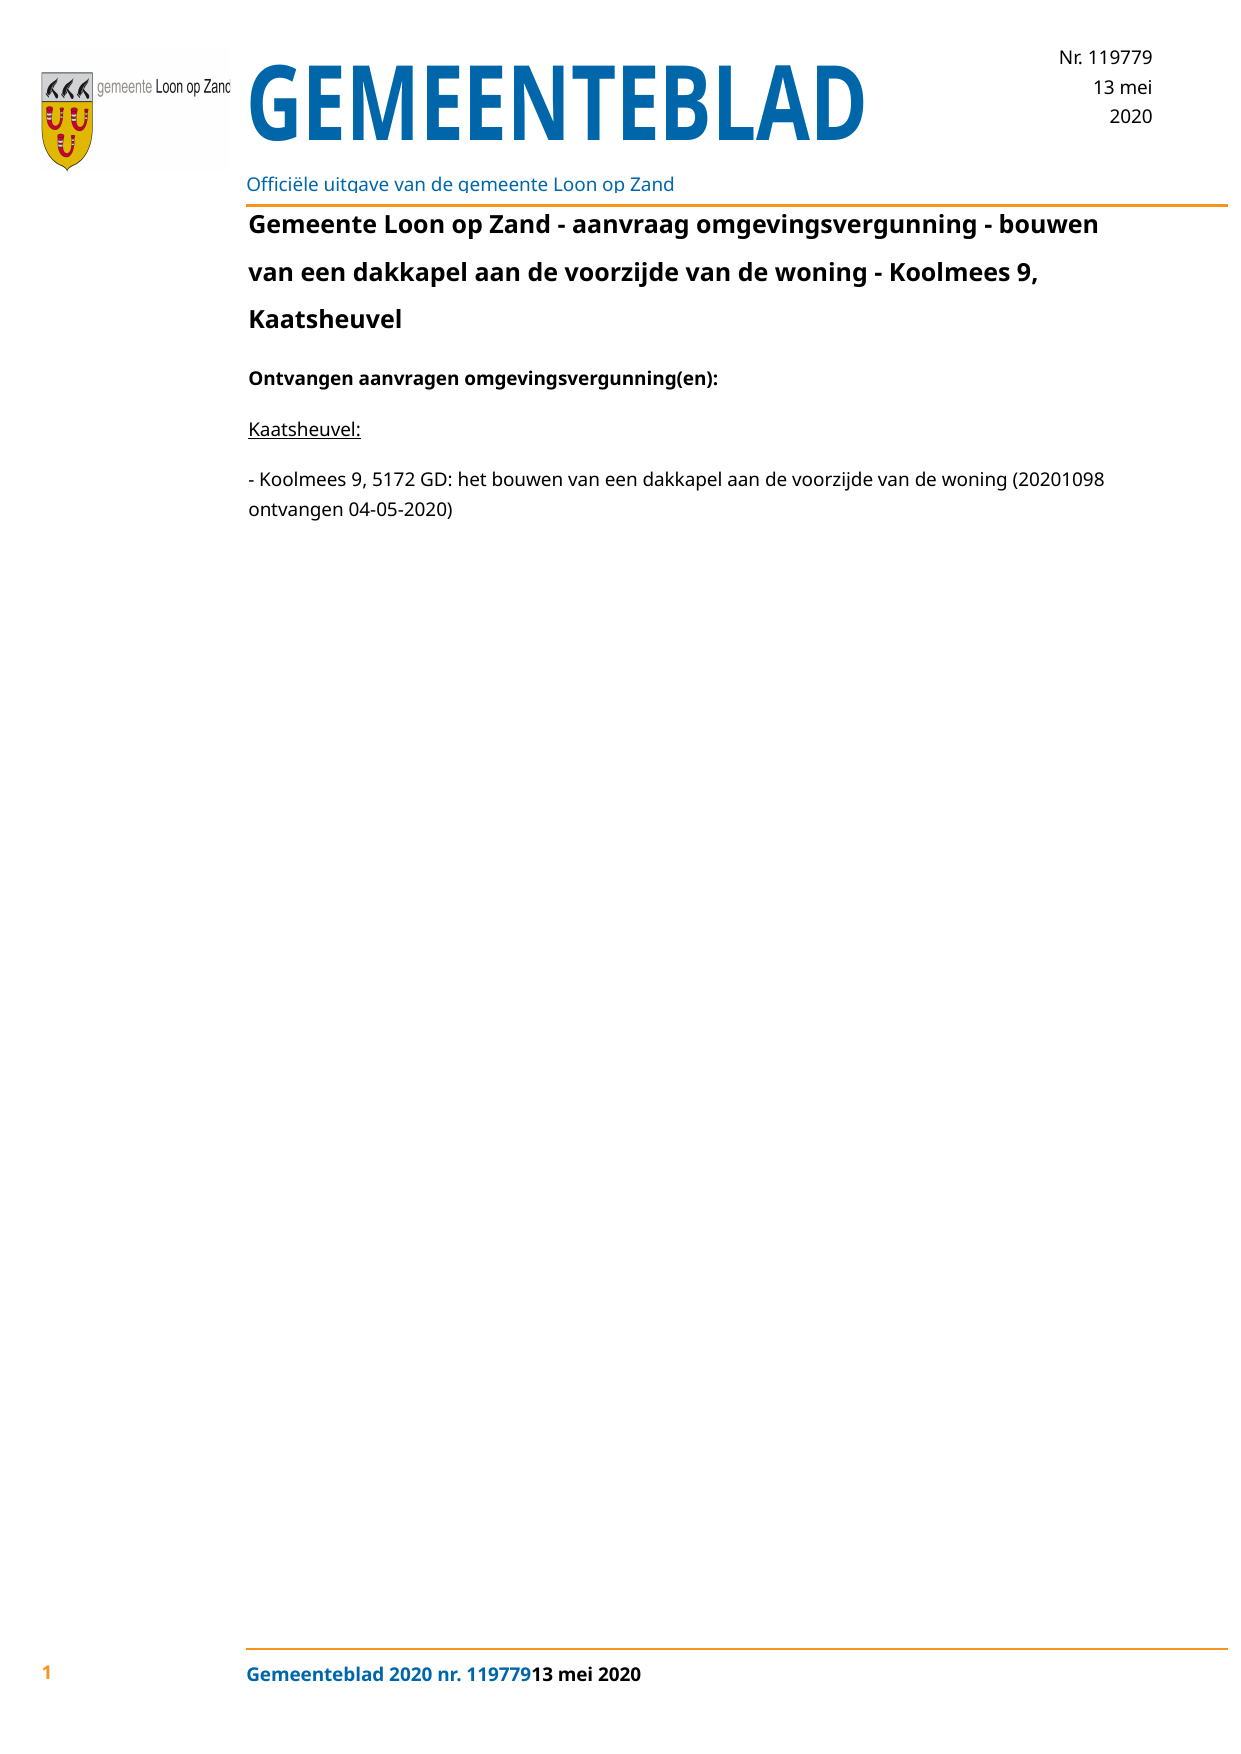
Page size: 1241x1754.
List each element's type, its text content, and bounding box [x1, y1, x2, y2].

text Ontvangen aanvragen omgevingsvergunning(en): [248, 366, 1152, 391]
text Kaatsheuvel: [248, 416, 1152, 442]
text Gemeente Loon op Zand - aanvraag omgevingsvergunning - bouwen van een dakkapel aan de voorzijde van de woning - Koolmees 9, Kaatsheuvel [248, 207, 1152, 336]
picture [41, 47, 231, 172]
text - Koolmees 9, 5172 GD: het bouwen van een dakkapel aan de voorzijde van de woning (20201098 ontvangen 04-05-2020) [248, 466, 1152, 522]
